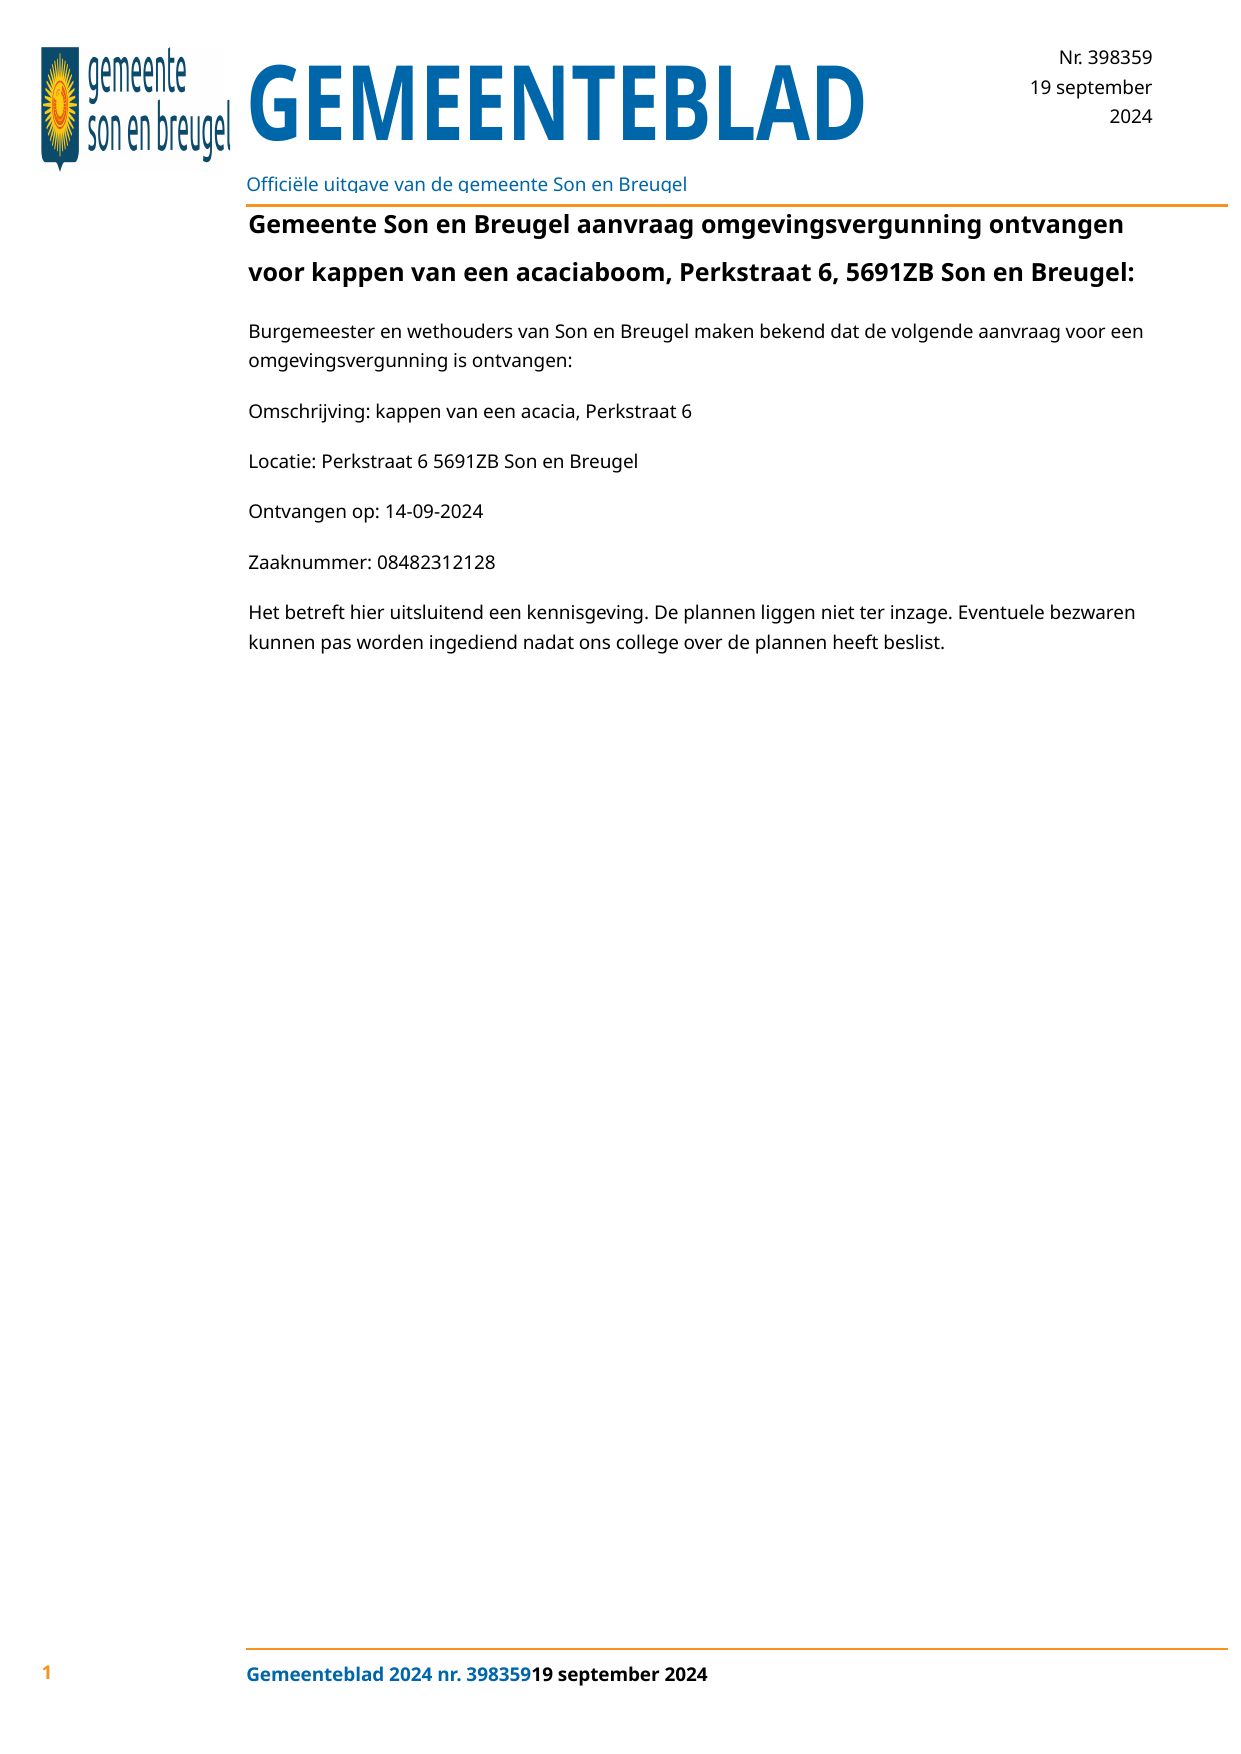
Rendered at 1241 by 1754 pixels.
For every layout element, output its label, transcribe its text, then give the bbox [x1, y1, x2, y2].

text Locatie: Perkstraat 6 5691ZB Son en Breugel [248, 448, 1152, 474]
text Het betreft hier uitsluitend een kennisgeving. De plannen liggen niet ter inzage. Eventuele bezwaren kunnen pas worden ingediend nadat ons college over de plannen heeft beslist. [248, 599, 1152, 655]
text Zaaknummer: 08482312128 [248, 549, 1152, 575]
picture [41, 47, 231, 172]
text Ontvangen op: 14-09-2024 [248, 499, 1152, 524]
text Omschrijving: kappen van een acacia, Perkstraat 6 [248, 398, 1152, 424]
text Burgemeester en wethouders van Son en Breugel maken bekend dat de volgende aanvraag voor een omgevingsvergunning is ontvangen: [248, 318, 1152, 373]
text Gemeente Son en Breugel aanvraag omgevingsvergunning ontvangen voor kappen van een acaciaboom, Perkstraat 6, 5691ZB Son en Breugel: [248, 207, 1152, 288]
